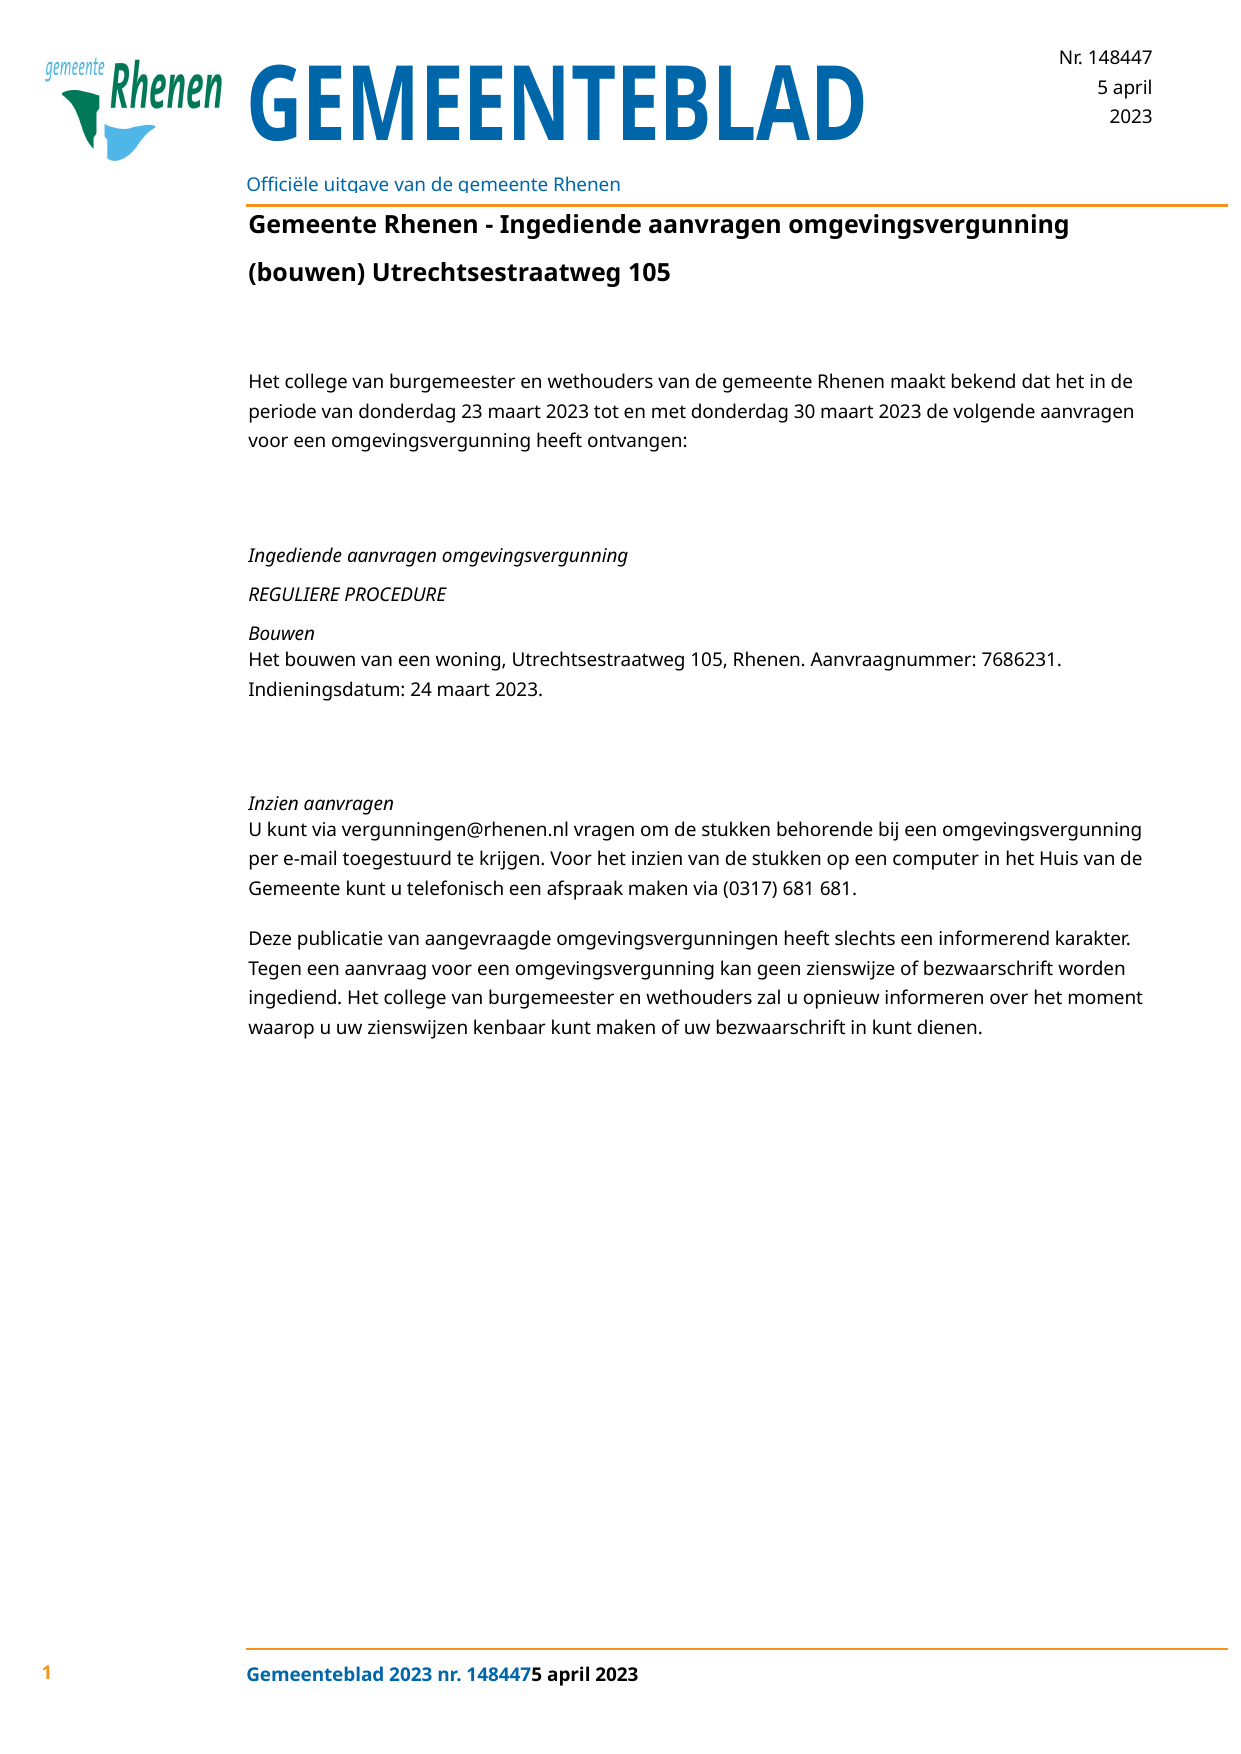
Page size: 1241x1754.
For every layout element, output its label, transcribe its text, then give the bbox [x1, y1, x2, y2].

text U kunt via vergunningen@rhenen.nl vragen om de stukken behorende bij een omgevingsvergunning per e-mail toegestuurd te krijgen. Voor het inzien van de stukken op een computer in het Huis van de Gemeente kunt u telefonisch een afspraak maken via (0317) 681 681. [248, 816, 1152, 901]
text Deze publicatie van aangevraagde omgevingsvergunningen heeft slechts een informerend karakter. Tegen een aanvraag voor een omgevingsvergunning kan geen zienswijze of bezwaarschrift worden ingediend. Het college van burgemeester en wethouders zal u opnieuw informeren over het moment waarop u uw zienswijzen kenbaar kunt maken of uw bezwaarschrift in kunt dienen. [248, 925, 1152, 1040]
picture [41, 47, 231, 172]
text Inzien aanvragen [248, 790, 1152, 816]
text Ingediende aanvragen omgevingsvergunning [248, 542, 1152, 568]
text Het college van burgemeester en wethouders van de gemeente Rhenen maakt bekend dat het in de periode van donderdag 23 maart 2023 tot en met donderdag 30 maart 2023 de volgende aanvragen voor een omgevingsvergunning heeft ontvangen: [248, 368, 1152, 453]
text Bouwen [248, 620, 1152, 646]
text Gemeente Rhenen - Ingediende aanvragen omgevingsvergunning (bouwen) Utrechtsestraatweg 105 [248, 207, 1152, 288]
text Het bouwen van een woning, Utrechtsestraatweg 105, Rhenen. Aanvraagnummer: 7686231. Indieningsdatum: 24 maart 2023. [248, 646, 1152, 701]
text REGULIERE PROCEDURE [248, 581, 1152, 607]
